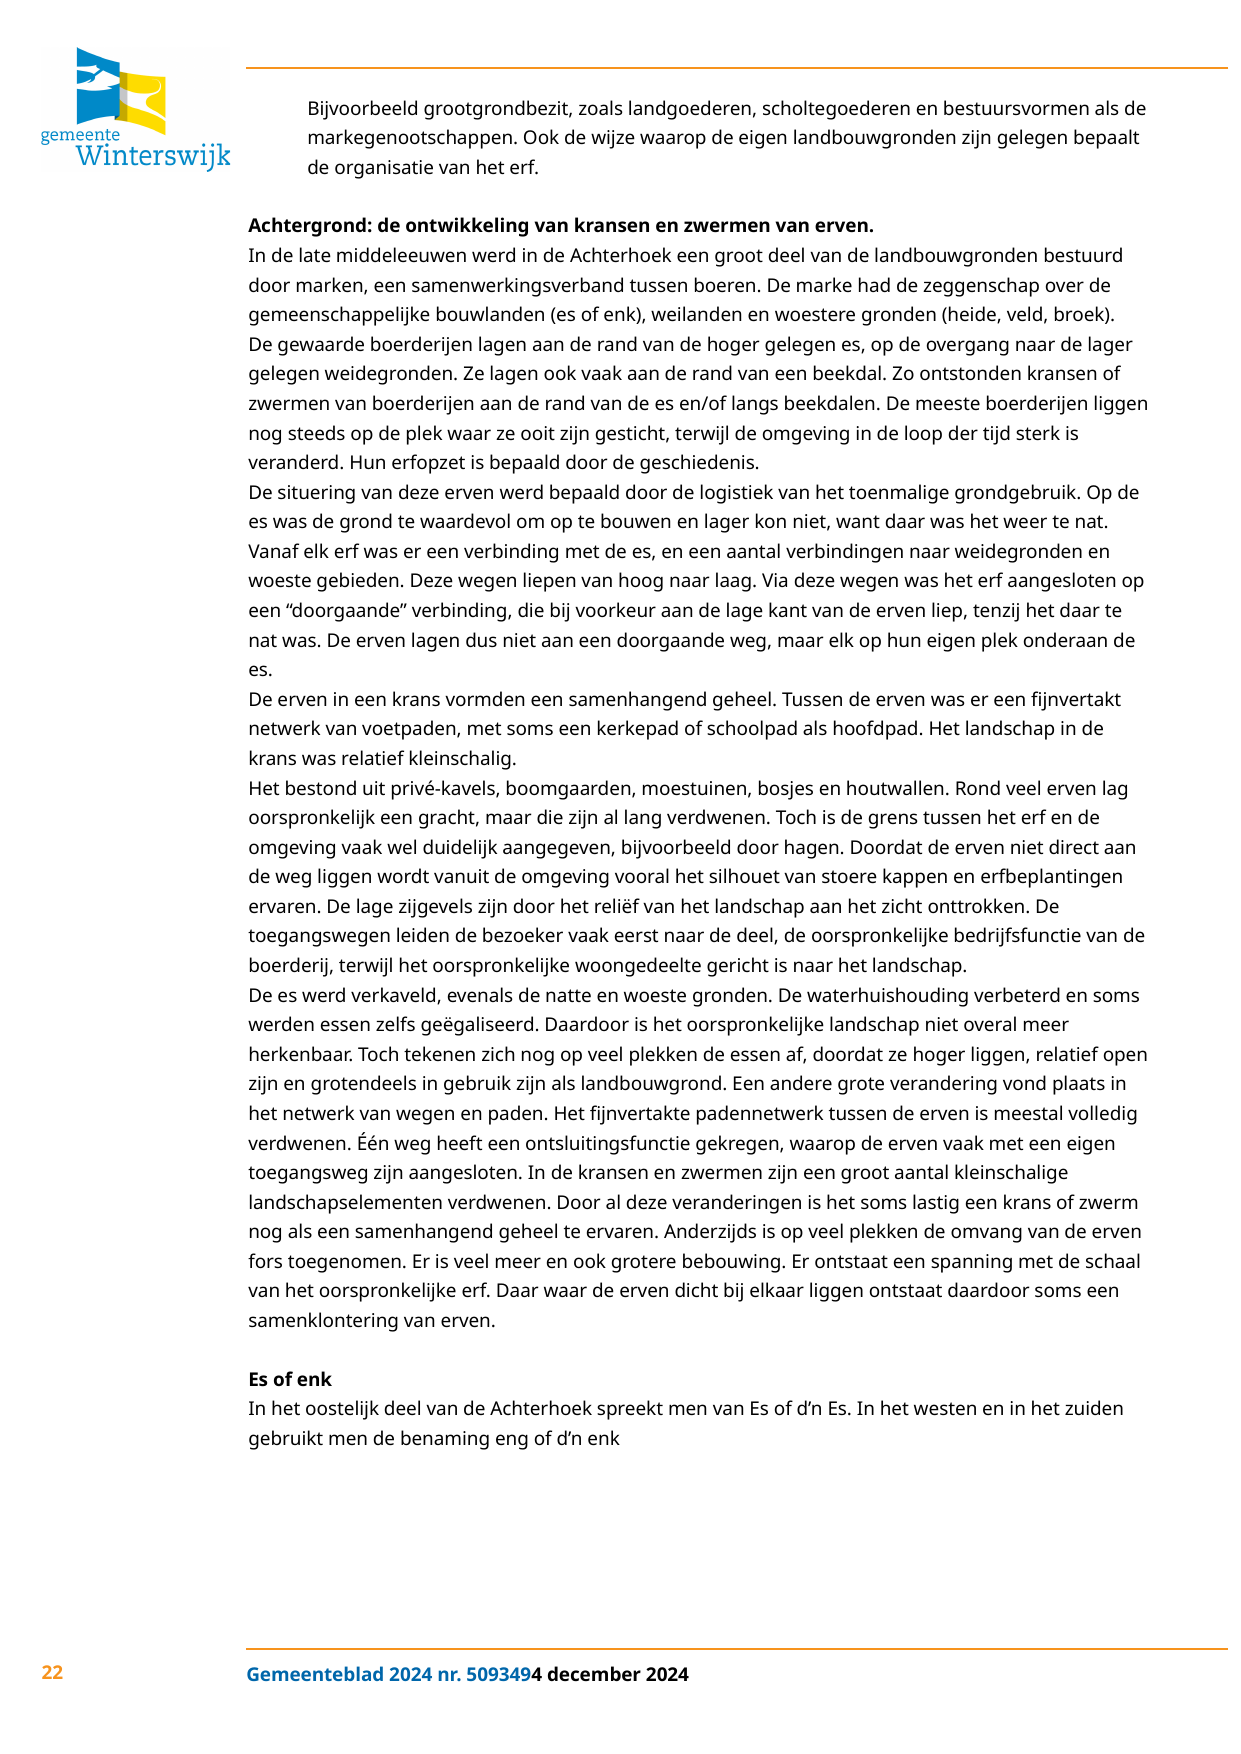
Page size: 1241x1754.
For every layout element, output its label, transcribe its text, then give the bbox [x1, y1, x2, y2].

table_header Es of enk In het oostelijk deel van de Achterhoek spreekt men van Es of d’n Es. In het westen en in het zuiden gebruikt men de benaming eng of d’n enk [248, 1366, 1152, 1451]
picture [225, 153, 231, 162]
table_header Achtergrond: de ontwikkeling van kransen en zwermen van erven. In de late middeleeuwen werd in de Achterhoek een groot deel van de landbouwgronden bestuurd door marken, een samenwerkingsverband tussen boeren. De marke had de zeggenschap over de gemeenschappelijke bouwlanden (es of enk), weilanden en woestere gronden (heide, veld, broek). De gewaarde boerderijen lagen aan de rand van de hoger gelegen es, op de overgang naar de lager gelegen weidegronden. Ze lagen ook vaak aan de rand van een beekdal. Zo ontstonden kransen of zwermen van boerderijen aan de rand van de es en/of langs beekdalen. De meeste boerderijen liggen nog steeds op de plek waar ze ooit zijn gesticht, terwijl de omgeving in de loop der tijd sterk is veranderd. Hun erfopzet is bepaald door de geschiedenis. De situering van deze erven werd bepaald door de logistiek van het toenmalige grondgebruik. Op de es was de grond te waardevol om op te bouwen en lager kon niet, want daar was het weer te nat. Vanaf elk erf was er een verbinding met de es, en een aantal verbindingen naar weidegronden en woeste gebieden. Deze wegen liepen van hoog naar laag. Via deze wegen was het erf aangesloten op een “doorgaande” verbinding, die bij voorkeur aan de lage kant van de erven liep, tenzij het daar te nat was. De erven lagen dus niet aan een doorgaande weg, maar elk op hun eigen plek onderaan de es. De erven in een krans vormden een samenhangend geheel. Tussen de erven was er een fijnvertakt netwerk van voetpaden, met soms een kerkepad of schoolpad als hoofdpad. Het landschap in de krans was relatief kleinschalig. Het bestond uit privé-kavels, boomgaarden, moestuinen, bosjes en houtwallen. Rond veel erven lag oorspronkelijk een gracht, maar die zijn al lang verdwenen. Toch is de grens tussen het erf en de omgeving vaak wel duidelijk aangegeven, bijvoorbeeld door hagen. Doordat de erven niet direct aan de weg liggen wordt vanuit de omgeving vooral het silhouet van stoere kappen en erfbeplantingen ervaren. De lage zijgevels zijn door het reliëf van het landschap aan het zicht onttrokken. De toegangswegen leiden de bezoeker vaak eerst naar de deel, de oorspronkelijke bedrijfsfunctie van de boerderij, terwijl het oorspronkelijke woongedeelte gericht is naar het landschap. De es werd verkaveld, evenals de natte en woeste gronden. De waterhuishouding verbeterd en soms werden essen zelfs geëgaliseerd. Daardoor is het oorspronkelijke landschap niet overal meer herkenbaar. Toch tekenen zich nog op veel plekken de essen af, doordat ze hoger liggen, relatief open zijn en grotendeels in gebruik zijn als landbouwgrond. Een andere grote verandering vond plaats in het netwerk van wegen en paden. Het fijnvertakte padennetwerk tussen de erven is meestal volledig verdwenen. Één weg heeft een ontsluitingsfunctie gekregen, waarop de erven vaak met een eigen toegangsweg zijn aangesloten. In de kransen en zwermen zijn een groot aantal kleinschalige landschapselementen verdwenen. Door al deze veranderingen is het soms lastig een krans of zwerm nog als een samenhangend geheel te ervaren. Anderzijds is op veel plekken de omvang van de erven fors toegenomen. Er is veel meer en ook grotere bebouwing. Er ontstaat een spanning met de schaal van het oorspronkelijke erf. Daar waar de erven dicht bij elkaar liggen ontstaat daardoor soms een samenklontering van erven. [248, 213, 1152, 1333]
table_header Bijvoorbeeld grootgrondbezit, zoals landgoederen, scholtegoederen en bestuursvormen als de markegenootschappen. Ook de wijze waarop de eigen landbouwgronden zijn gelegen bepaalt de organisatie van het erf. [248, 95, 1152, 180]
picture [41, 47, 231, 172]
